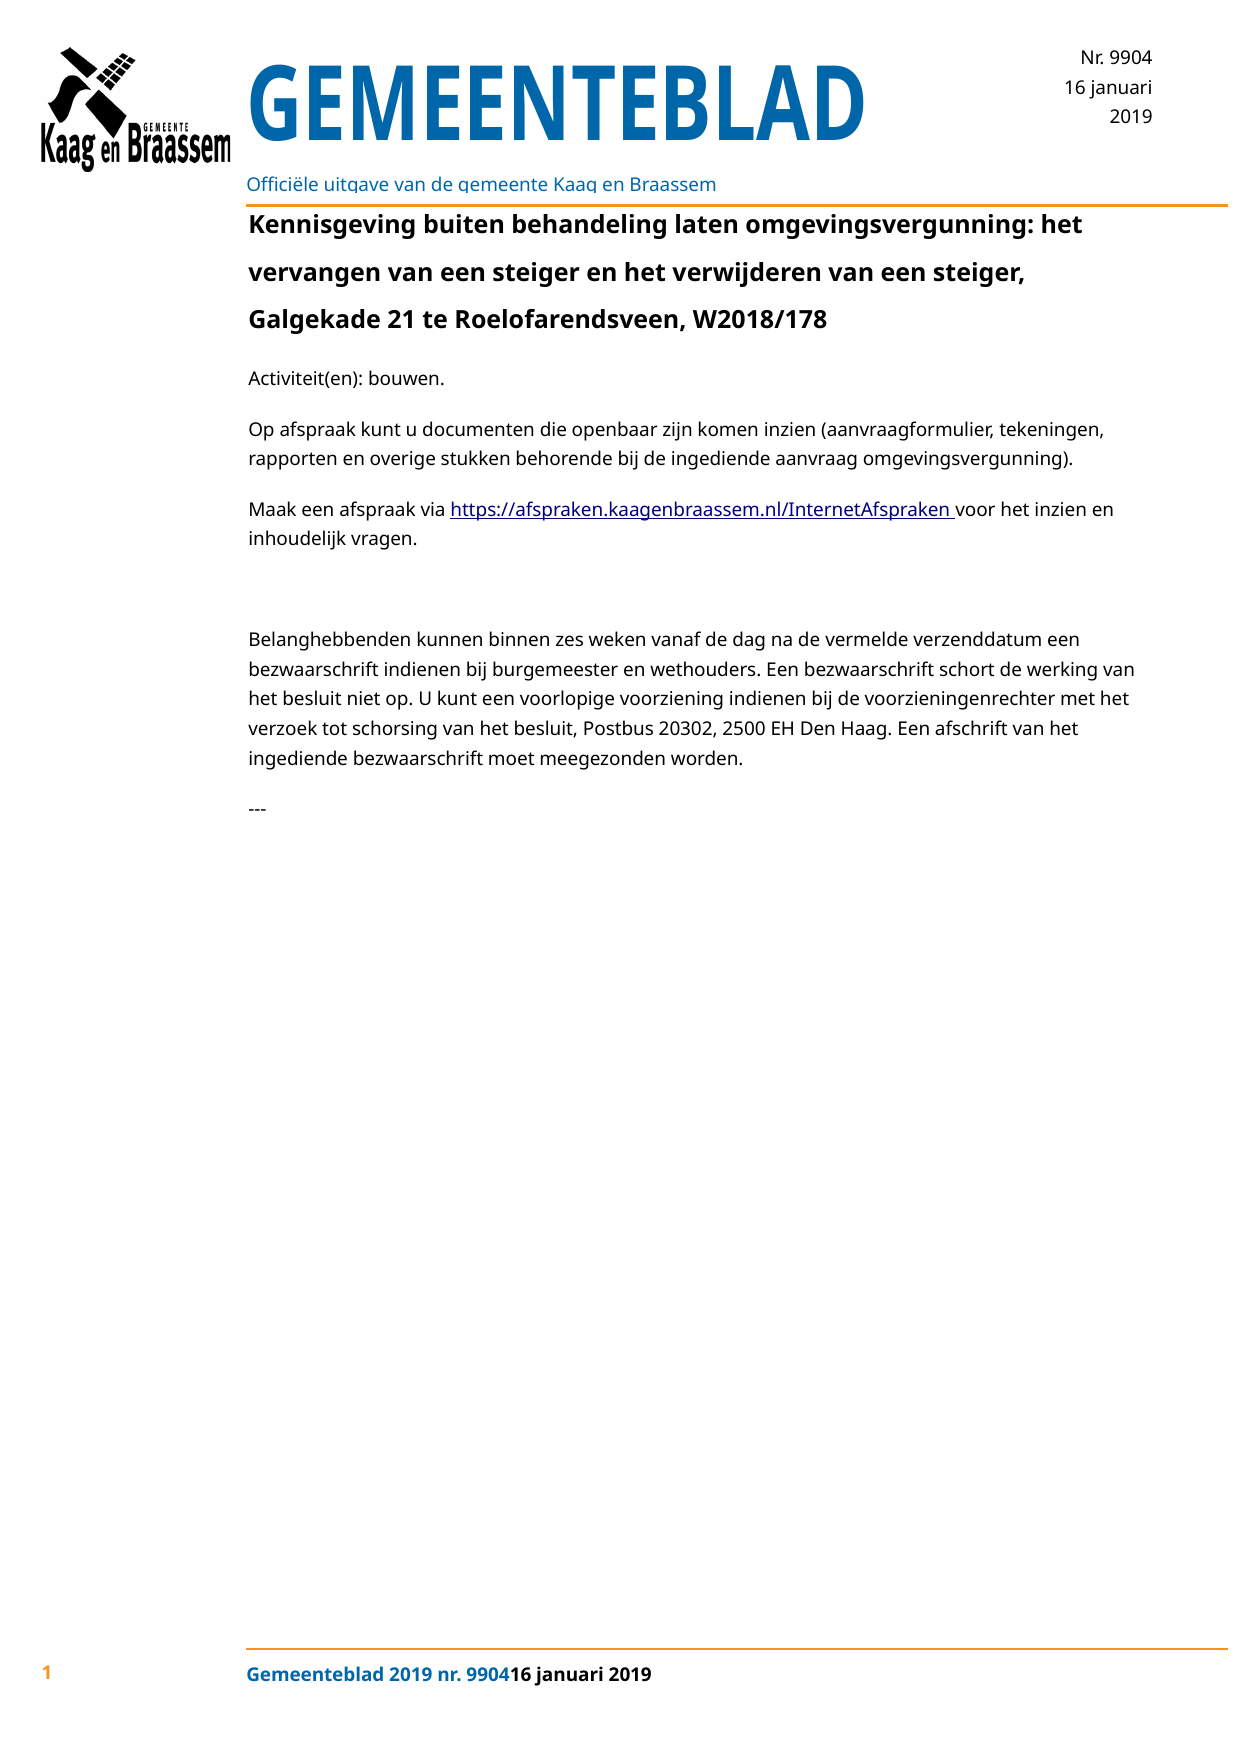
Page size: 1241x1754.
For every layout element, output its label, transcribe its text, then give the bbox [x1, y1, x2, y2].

picture [41, 47, 231, 172]
text Op afspraak kunt u documenten die openbaar zijn komen inzien (aanvraagformulier, tekeningen, rapporten en overige stukken behorende bij de ingediende aanvraag omgevingsvergunning). [248, 416, 1152, 471]
text --- [248, 795, 1152, 821]
text Belanghebbenden kunnen binnen zes weken vanaf de dag na de vermelde verzenddatum een bezwaarschrift indienen bij burgemeester en wethouders. Een bezwaarschrift schort de werking van het besluit niet op. U kunt een voorlopige voorziening indienen bij de voorzieningenrechter met het verzoek tot schorsing van het besluit, Postbus 20302, 2500 EH Den Haag. Een afschrift van het ingediende bezwaarschrift moet meegezonden worden. [248, 626, 1152, 770]
text Kennisgeving buiten behandeling laten omgevingsvergunning: het vervangen van een steiger en het verwijderen van een steiger, Galgekade 21 te Roelofarendsveen, W2018/178 [248, 207, 1152, 336]
text Activiteit(en): bouwen. [248, 366, 1152, 391]
text Maak een afspraak via https://afspraken.kaagenbraassem.nl/InternetAfspraken voor het inzien en inhoudelijk vragen. [248, 496, 1152, 551]
